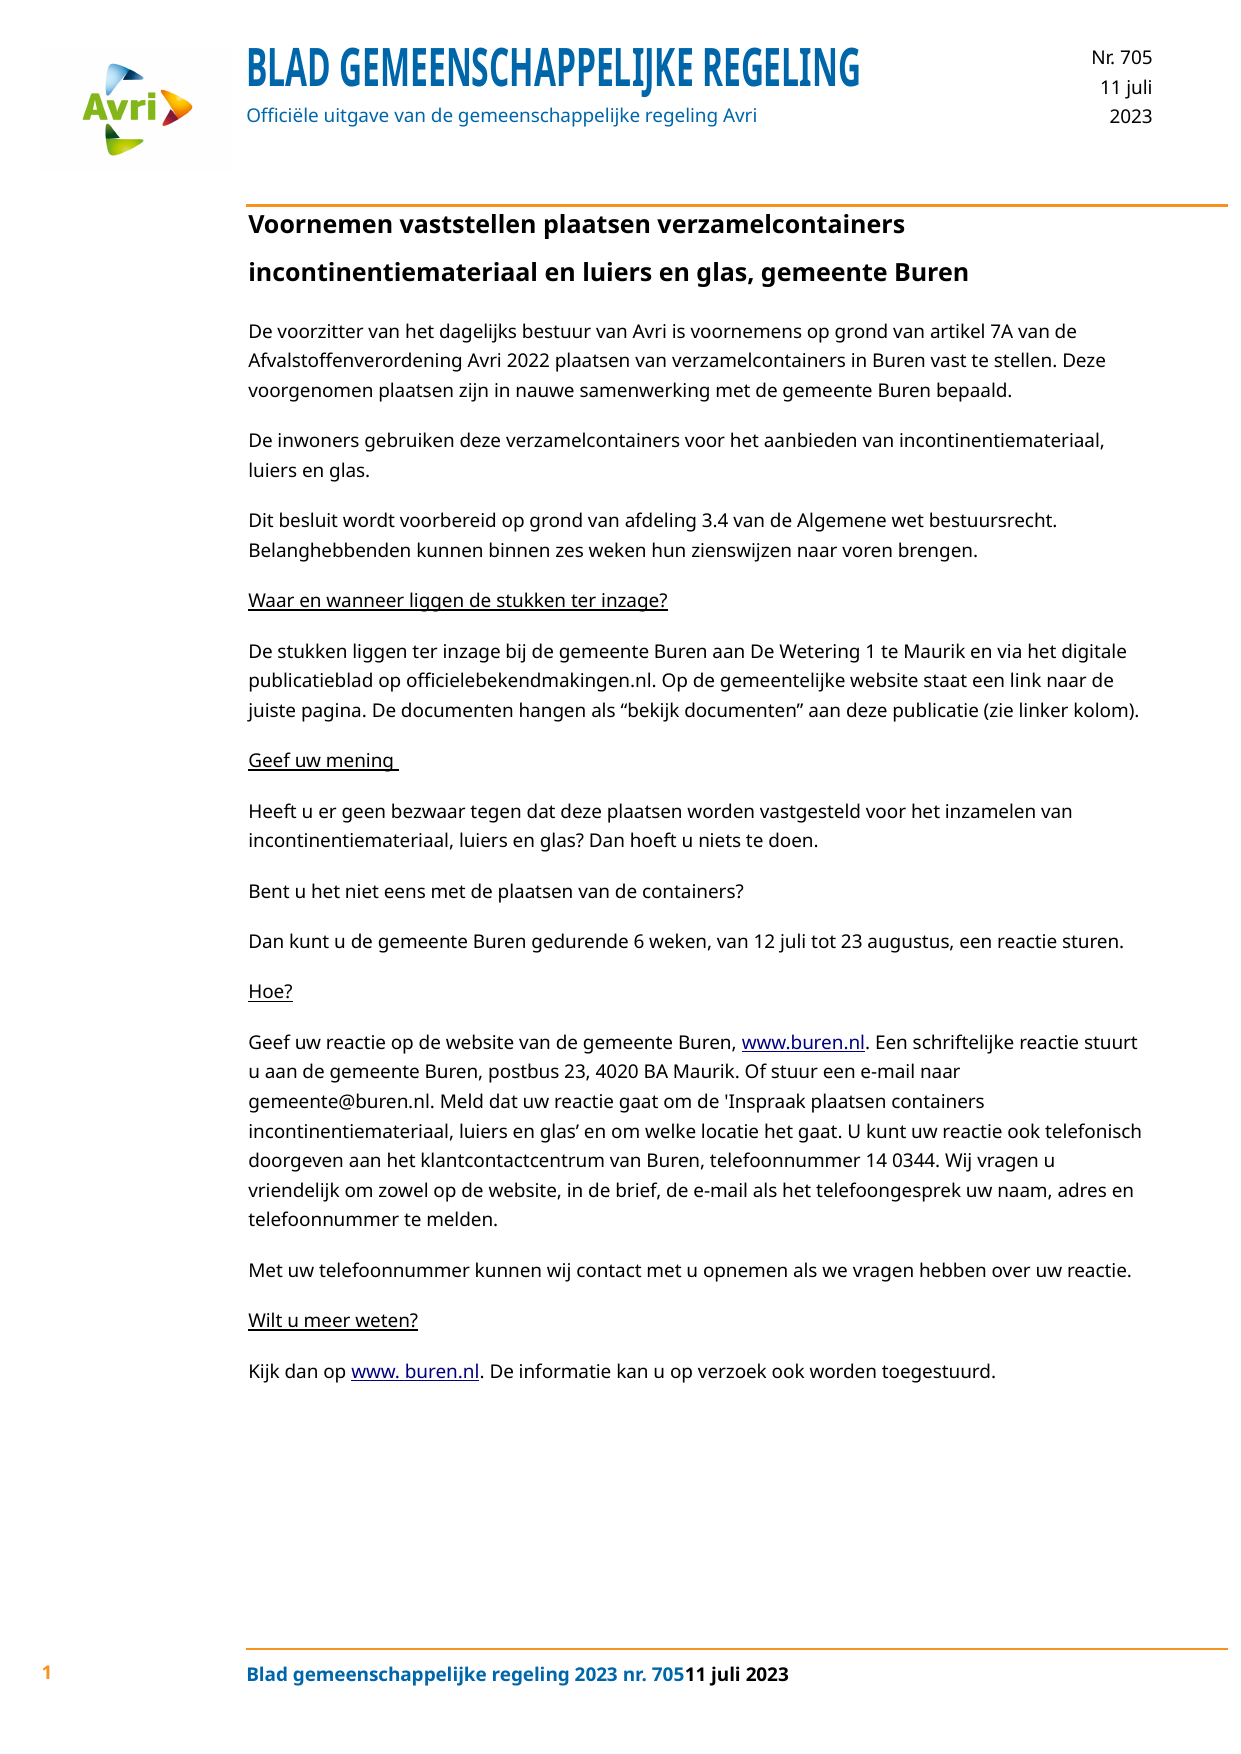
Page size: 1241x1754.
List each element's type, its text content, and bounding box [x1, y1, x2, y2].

text Hoe? [248, 979, 1152, 1004]
text Kijk dan op www. buren.nl. De informatie kan u op verzoek ook worden toegestuurd. [248, 1358, 1152, 1384]
text Wilt u meer weten? [248, 1307, 1152, 1333]
text Waar en wanneer liggen de stukken ter inzage? [248, 587, 1152, 613]
text Geef uw reactie op de website van de gemeente Buren, www.buren.nl. Een schriftelijke reactie stuurt u aan de gemeente Buren, postbus 23, 4020 BA Maurik. Of stuur een e-mail naar gemeente@buren.nl. Meld dat uw reactie gaat om de 'Inspraak plaatsen containers incontinentiemateriaal, luiers en glas’ en om welke locatie het gaat. U kunt uw reactie ook telefonisch doorgeven aan het klantcontactcentrum van Buren, telefoonnummer 14 0344. Wij vragen u vriendelijk om zowel op de website, in de brief, de e-mail als het telefoongesprek uw naam, adres en telefoonnummer te melden. [248, 1029, 1152, 1232]
text Geef uw mening [248, 747, 1152, 773]
text Dan kunt u de gemeente Buren gedurende 6 weken, van 12 juli tot 23 augustus, een reactie sturen. [248, 928, 1152, 954]
text Voornemen vaststellen plaatsen verzamelcontainers incontinentiemateriaal en luiers en glas, gemeente Buren [248, 207, 1152, 288]
picture [41, 47, 231, 172]
text Heeft u er geen bezwaar tegen dat deze plaatsen worden vastgesteld voor het inzamelen van incontinentiemateriaal, luiers en glas? Dan hoeft u niets te doen. [248, 798, 1152, 853]
text De voorzitter van het dagelijks bestuur van Avri is voornemens op grond van artikel 7A van de Afvalstoffenverordening Avri 2022 plaatsen van verzamelcontainers in Buren vast te stellen. Deze voorgenomen plaatsen zijn in nauwe samenwerking met de gemeente Buren bepaald. [248, 318, 1152, 403]
text De inwoners gebruiken deze verzamelcontainers voor het aanbieden van incontinentiemateriaal, luiers en glas. [248, 427, 1152, 483]
text Dit besluit wordt voorbereid op grond van afdeling 3.4 van de Algemene wet bestuursrecht. Belanghebbenden kunnen binnen zes weken hun zienswijzen naar voren brengen. [248, 507, 1152, 563]
text De stukken liggen ter inzage bij de gemeente Buren aan De Wetering 1 te Maurik en via het digitale publicatieblad op officielebekendmakingen.nl. Op de gemeentelijke website staat een link naar de juiste pagina. De documenten hangen als “bekijk documenten” aan deze publicatie (zie linker kolom). [248, 638, 1152, 723]
text Bent u het niet eens met de plaatsen van de containers? [248, 878, 1152, 904]
text Met uw telefoonnummer kunnen wij contact met u opnemen als we vragen hebben over uw reactie. [248, 1257, 1152, 1283]
